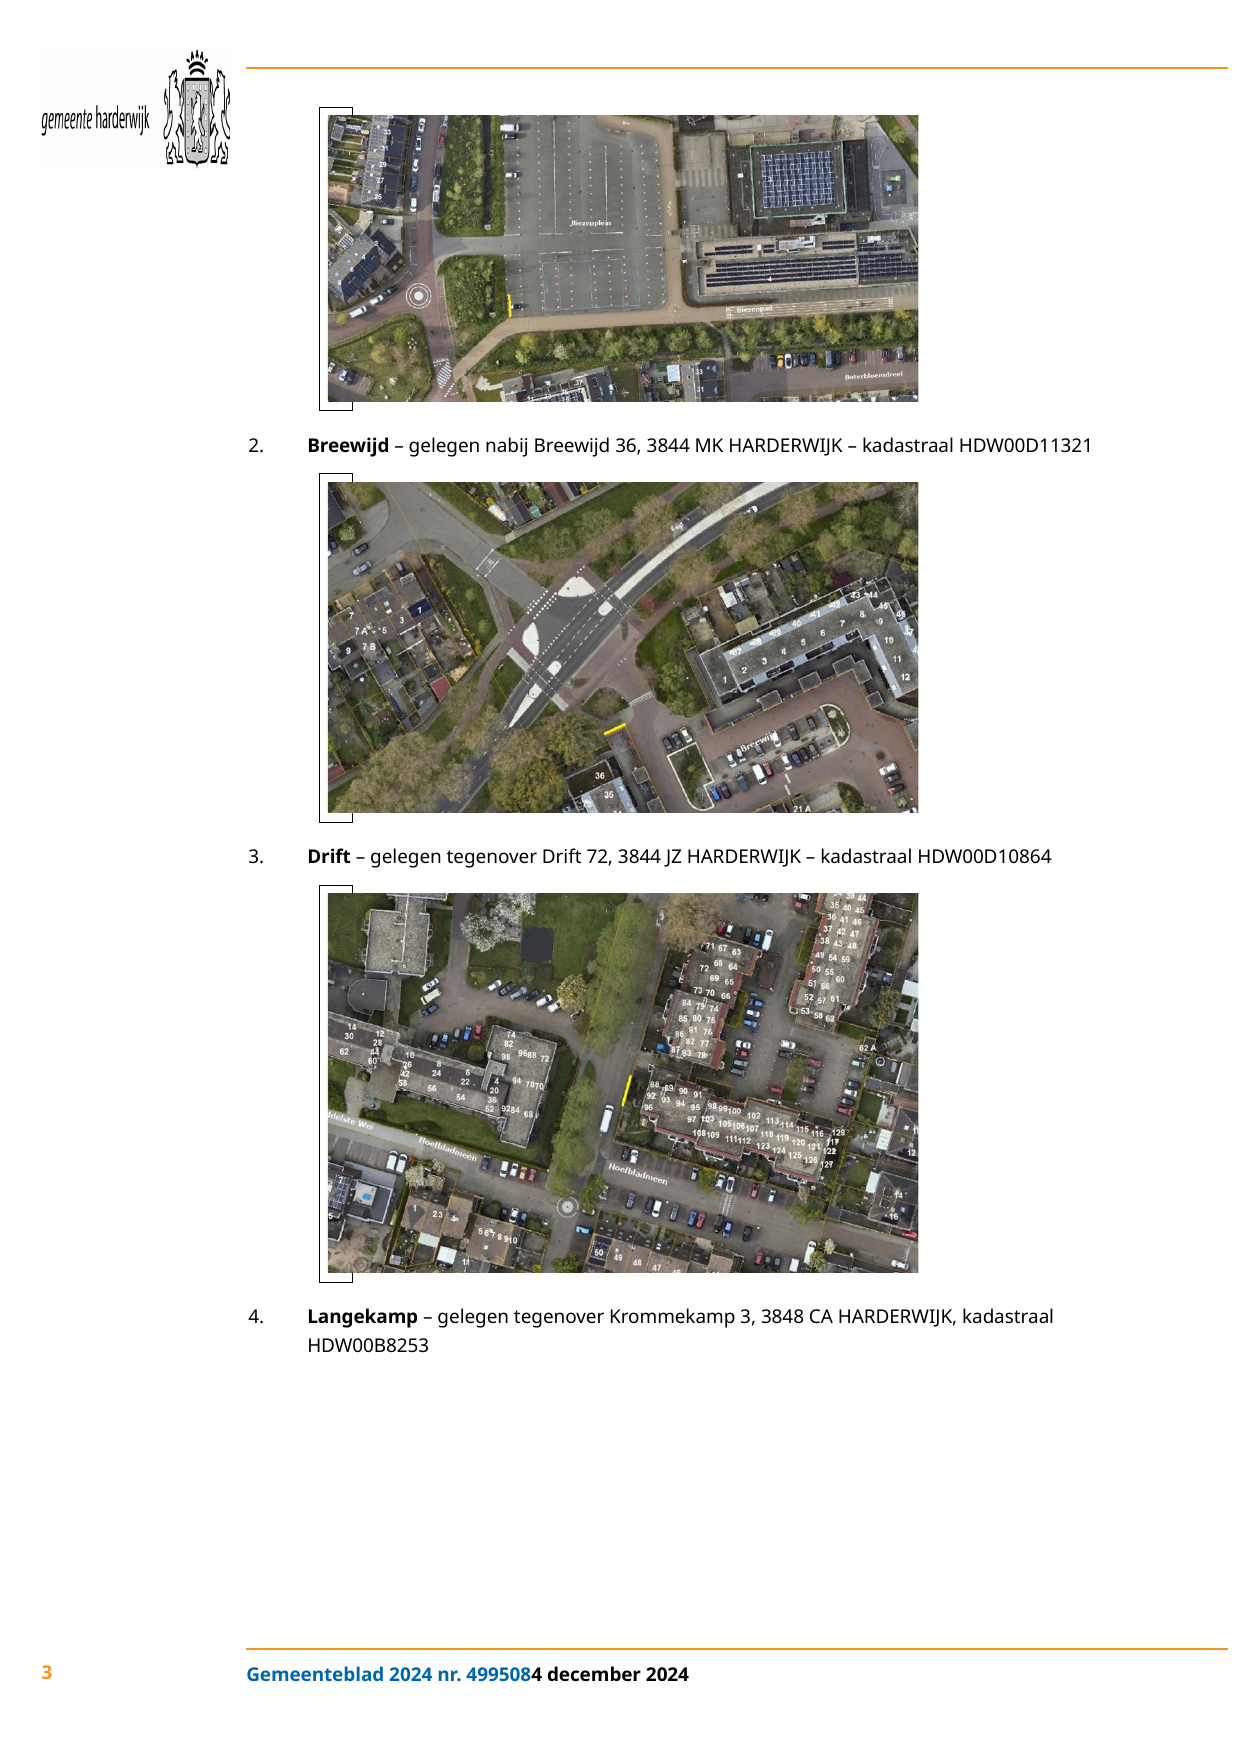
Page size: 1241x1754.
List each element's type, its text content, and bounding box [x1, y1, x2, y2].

picture [41, 47, 231, 172]
list Breewijd – gelegen nabij Breewijd 36, 3844 MK HARDERWIJK – kadastraal HDW00D11321 [248, 432, 1152, 457]
list Langekamp – gelegen tegenover Krommekamp 3, 3848 CA HARDERWIJK, kadastraal HDW00B8253 [248, 1303, 1152, 1358]
list Drift – gelegen tegenover Drift 72, 3844 JZ HARDERWIJK – kadastraal HDW00D10864 [248, 843, 1152, 869]
picture [327, 482, 919, 813]
picture [327, 115, 919, 402]
picture [327, 893, 919, 1273]
